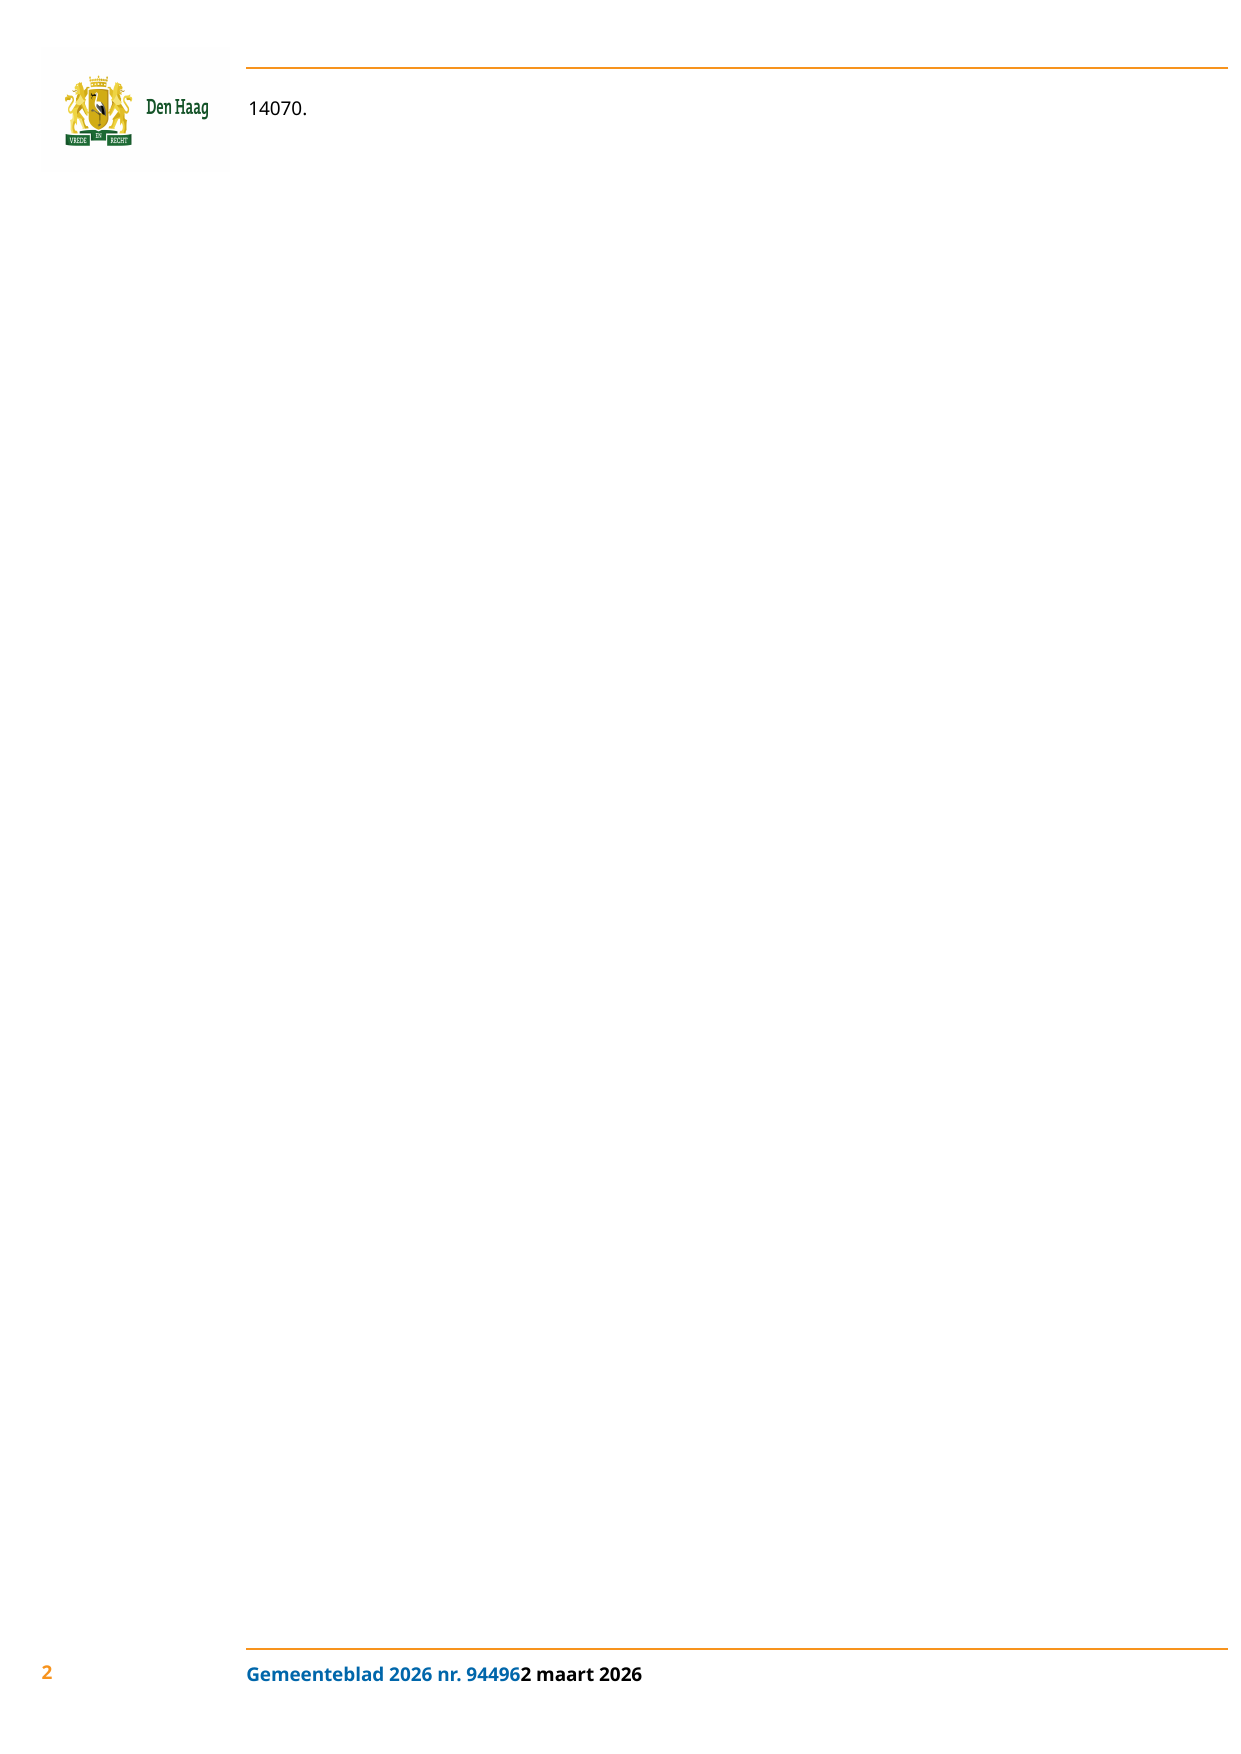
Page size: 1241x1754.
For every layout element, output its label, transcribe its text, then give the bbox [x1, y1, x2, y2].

text 14070. [248, 95, 1152, 121]
picture [41, 47, 231, 172]
